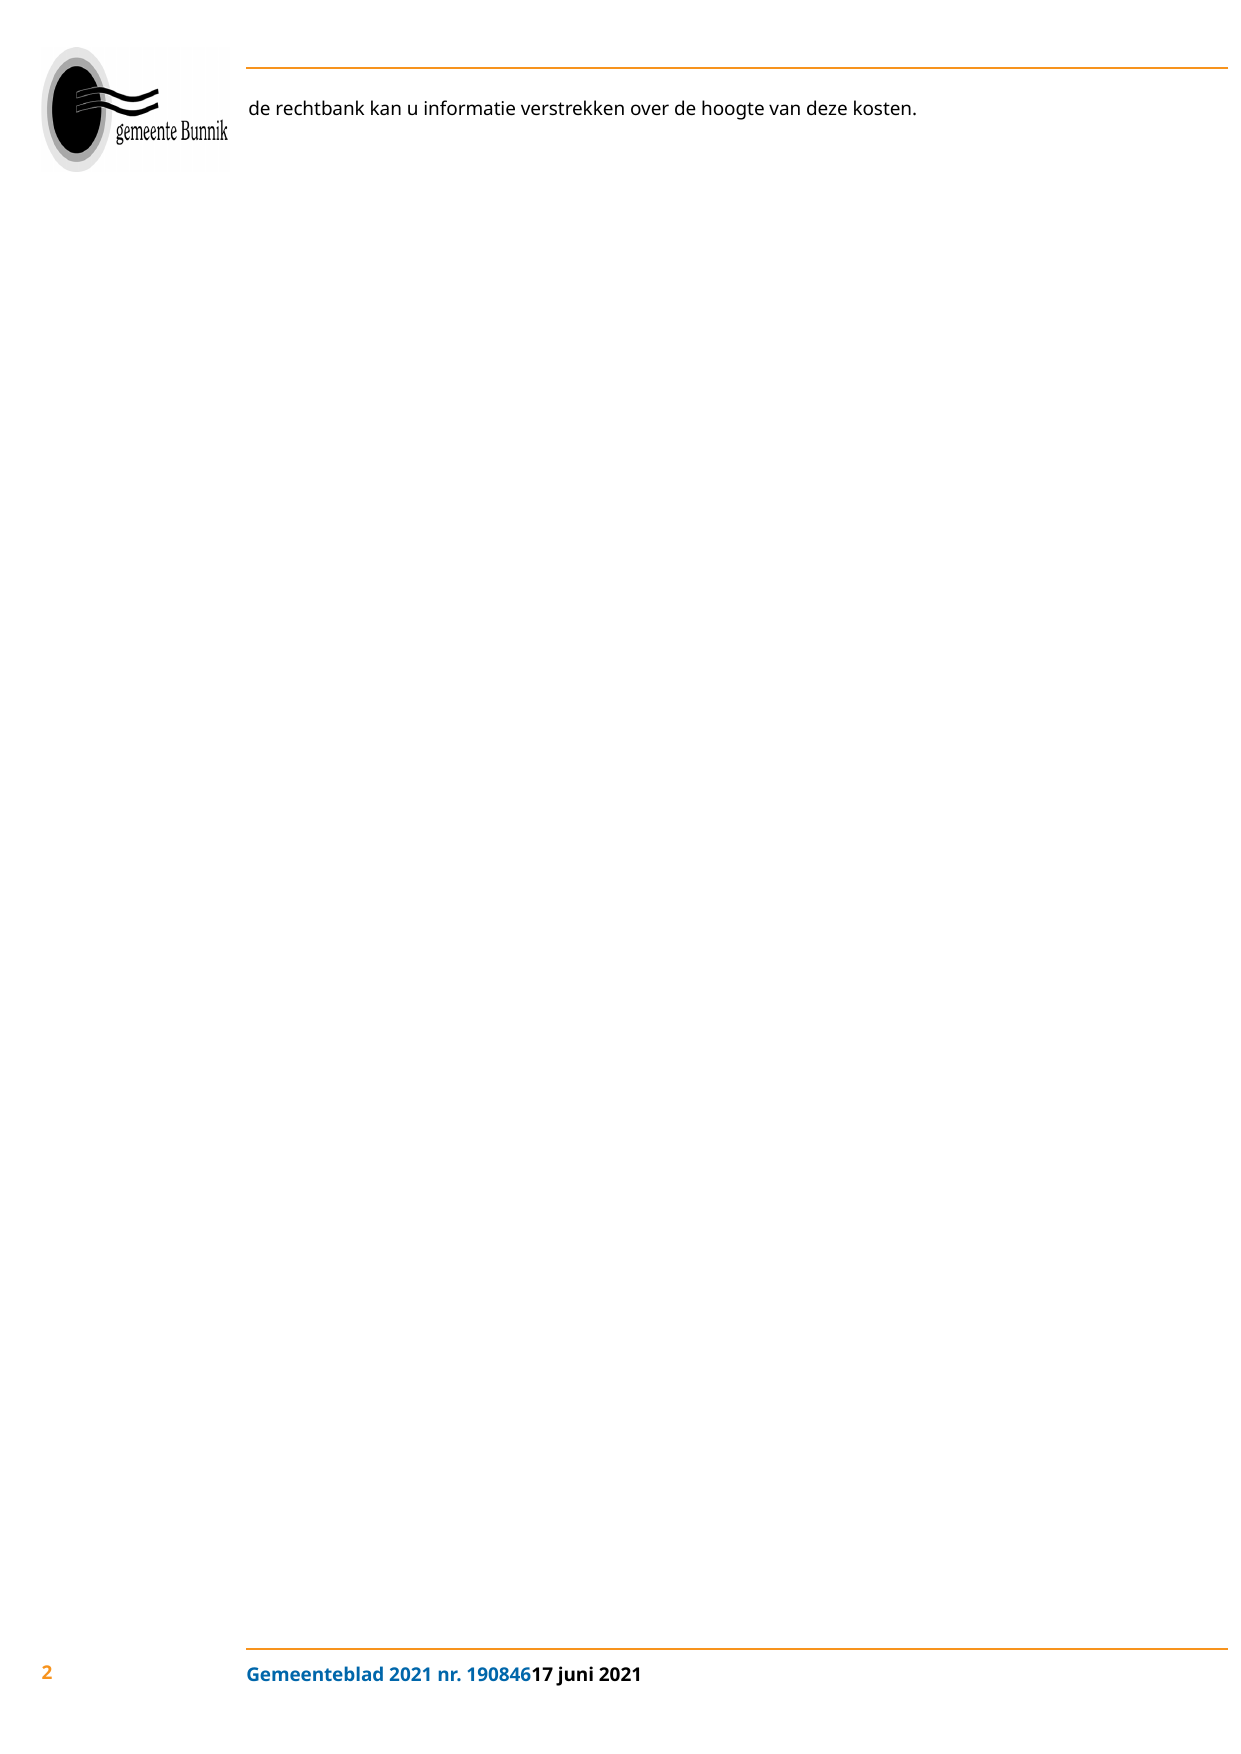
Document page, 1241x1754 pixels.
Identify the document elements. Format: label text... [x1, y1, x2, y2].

text de rechtbank kan u informatie verstrekken over de hoogte van deze kosten. [248, 95, 1152, 121]
picture [41, 47, 231, 172]
